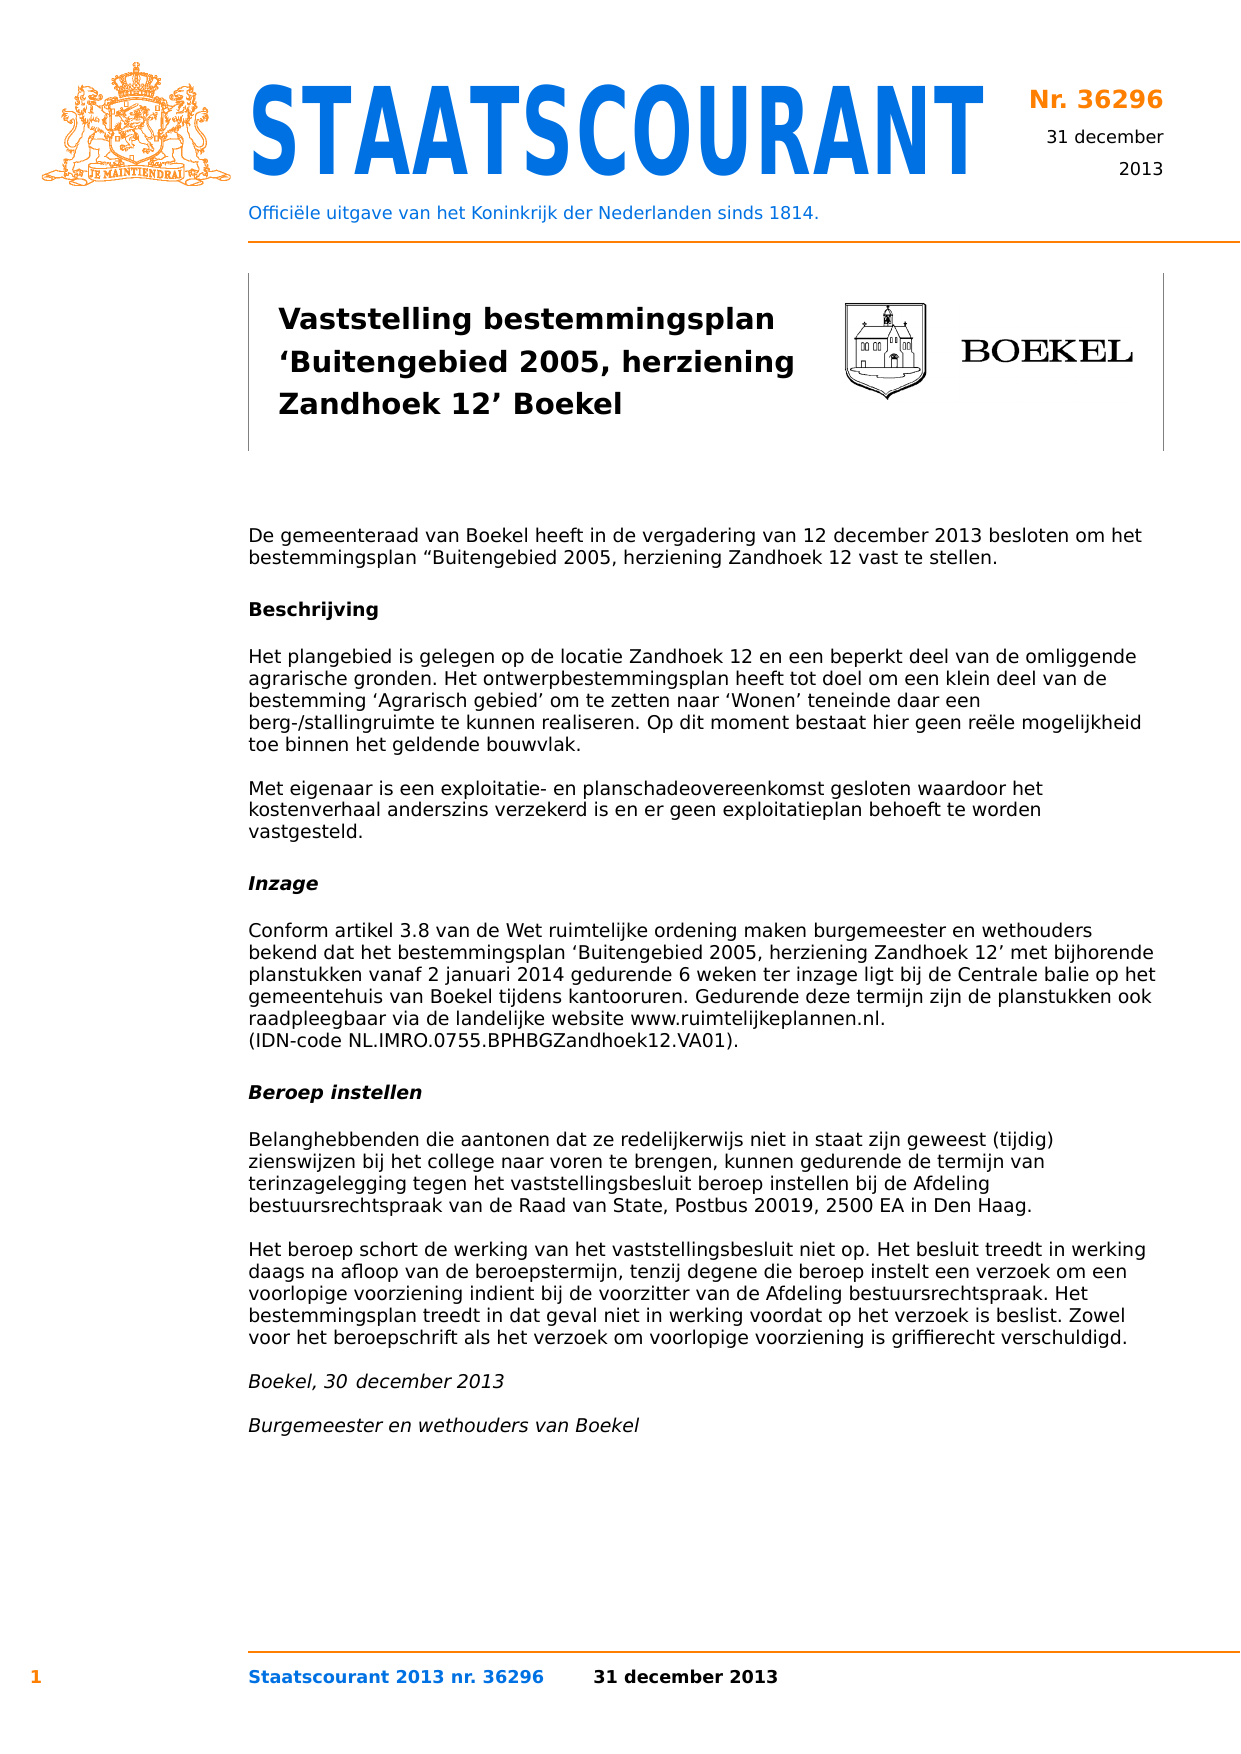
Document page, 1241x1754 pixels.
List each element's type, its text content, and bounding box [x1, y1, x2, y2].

text Belanghebbenden die aantonen dat ze redelijkerwijs niet in staat zijn geweest (tijdig) zienswijzen bij het college naar voren te brengen, kunnen gedurende de termijn van terinzagelegging tegen het vaststellingsbesluit beroep instellen bij de Afdeling bestuursrechtspraak van de Raad van State, Postbus 20019, 2500 EA in Den Haag. [248, 1129, 1163, 1217]
subtitle Beschrijving [248, 599, 1163, 621]
subtitle Inzage [248, 873, 1163, 895]
subtitle Beroep instellen [248, 1082, 1163, 1104]
text Burgemeester en wethouders van Boekel [248, 1414, 1163, 1437]
text Boekel, 30 december 2013 [248, 1371, 1163, 1393]
picture [844, 302, 1134, 403]
text Met eigenaar is een exploitatie- en planschadeovereenkomst gesloten waardoor het kostenverhaal anderszins verzekerd is en er geen exploitatieplan behoeft te worden vastgesteld. [248, 777, 1163, 843]
table_cell 2013 [998, 153, 1240, 203]
text Conform artikel 3.8 van de Wet ruimtelijke ordening maken burgemeester en wethouders bekend dat het bestemmingsplan ‘Buitengebied 2005, herziening Zandhoek 12’ met bijhorende planstukken vanaf 2 januari 2014 gedurende 6 weken ter inzage ligt bij de Centrale balie op het gemeentehuis van Boekel tijdens kantooruren. Gedurende deze termijn zijn de planstukken ook raadpleegbaar via de landelijke website www.ruimtelijkeplannen.nl. [248, 920, 1163, 1030]
table_header [25, 62, 248, 241]
table_header Nr. 36296 [998, 62, 1240, 121]
table_cell 31 december [998, 121, 1240, 153]
text Het beroep schort de werking van het vaststellingsbesluit niet op. Het besluit treedt in werking daags na afloop van de beroepstermijn, tenzij degene die beroep instelt een verzoek om een voorlopige voorziening indient bij de voorzitter van de Afdeling bestuursrechtspraak. Het bestemmingsplan treedt in dat geval niet in werking voordat op het verzoek is beslist. Zowel voor het beroepschrift als het verzoek om voorlopige voorziening is griffierecht verschuldigd. [248, 1239, 1163, 1349]
table_header STAATSCOURANT [248, 62, 998, 203]
picture [41, 62, 231, 186]
text (IDN-code NL.IMRO.0755.BPHBGZandhoek12.VA01). [248, 1030, 1163, 1052]
subtitle Vaststelling bestemmingsplan ‘Buitengebied 2005, herziening Zandhoek 12’ Boekel [249, 273, 1163, 451]
text Het plangebied is gelegen op de locatie Zandhoek 12 en een beperkt deel van de omliggende agrarische gronden. Het ontwerpbestemmingsplan heeft tot doel om een klein deel van de bestemming ‘Agrarisch gebied’ om te zetten naar ‘Wonen’ teneinde daar een berg-/stallingruimte te kunnen realiseren. Op dit moment bestaat hier geen reële mogelijkheid toe binnen het geldende bouwvlak. [248, 646, 1163, 756]
text De gemeenteraad van Boekel heeft in de vergadering van 12 december 2013 besloten om het bestemmingsplan “Buitengebied 2005, herziening Zandhoek 12 vast te stellen. [248, 525, 1163, 569]
table_cell Officiële uitgave van het Koninkrijk der Nederlanden sinds 1814. [248, 203, 1240, 241]
